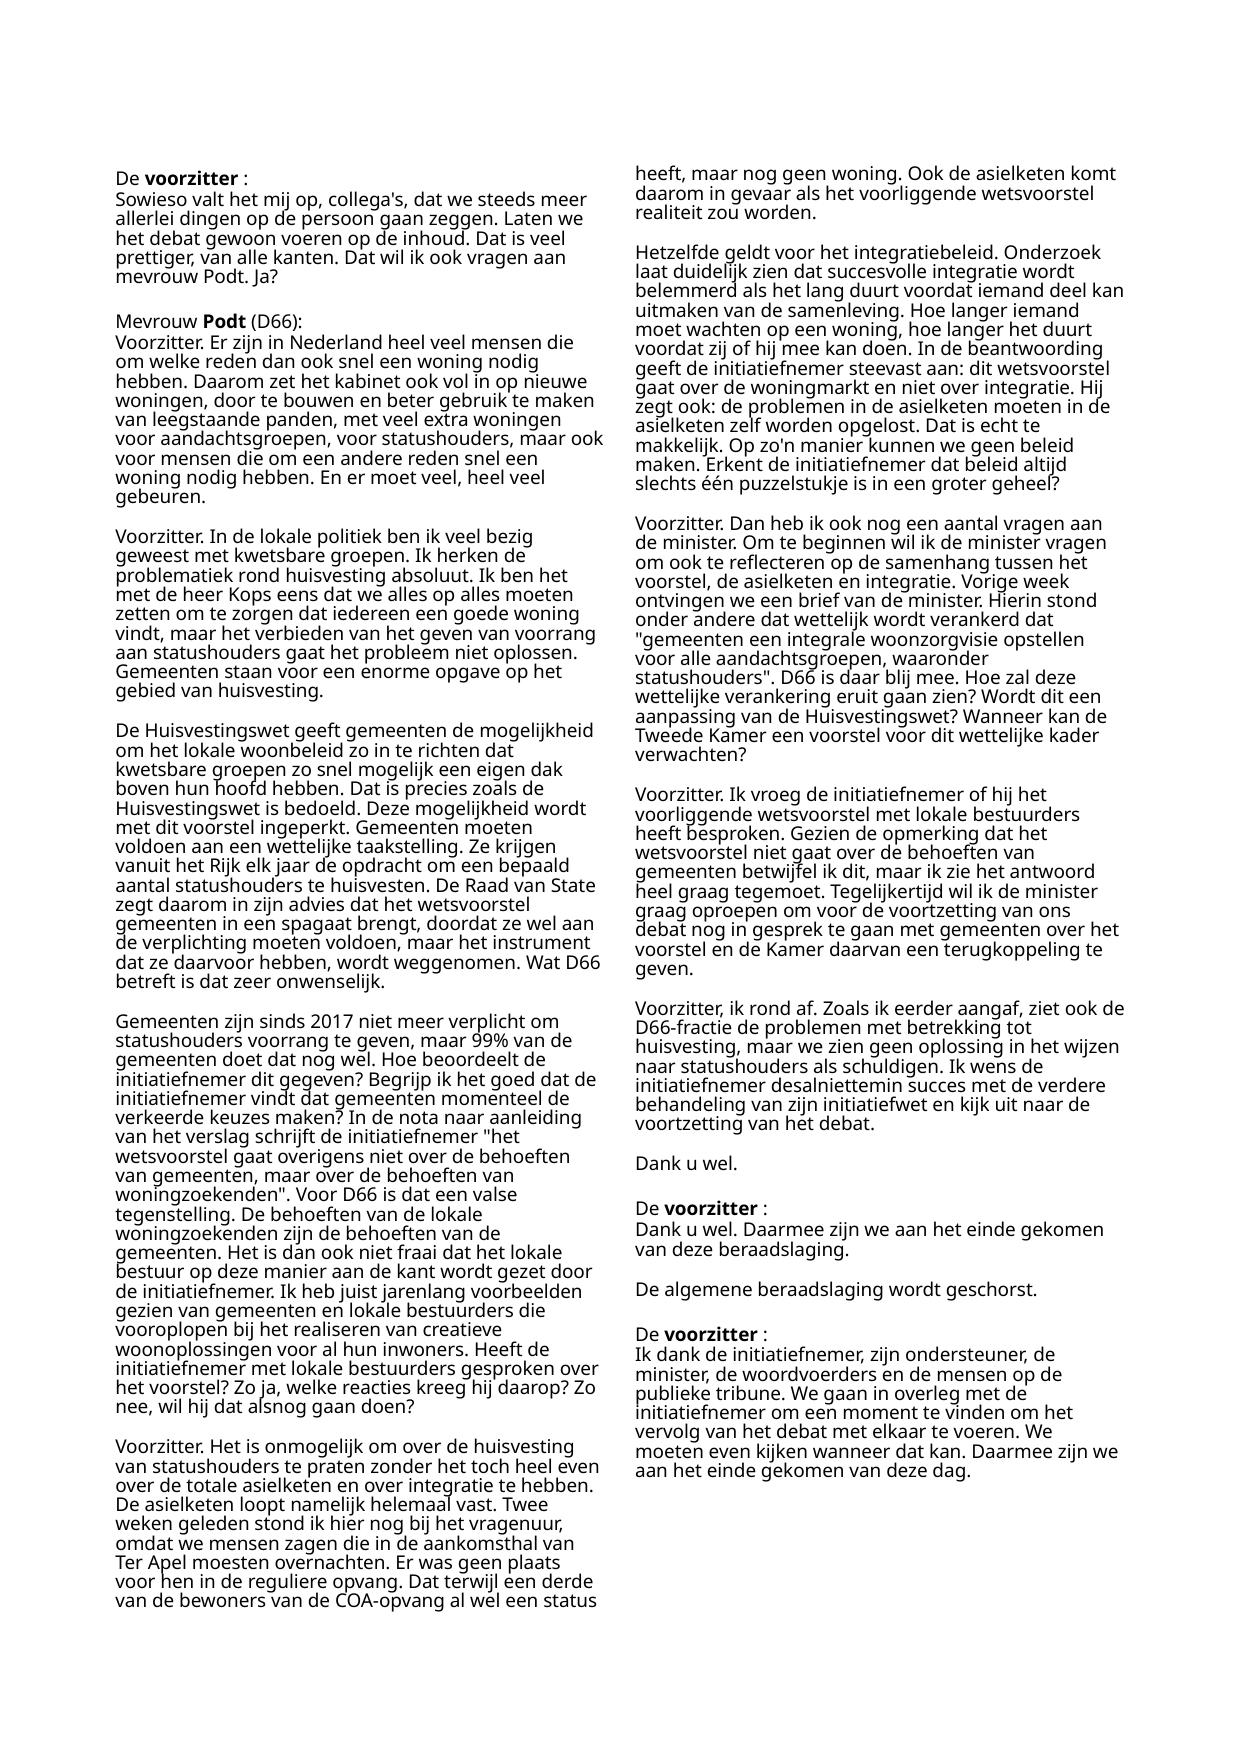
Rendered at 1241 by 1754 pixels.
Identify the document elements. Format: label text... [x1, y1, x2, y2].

text Sowieso valt het mij op, collega's, dat we steeds meer allerlei dingen op de persoon gaan zeggen. Laten we het debat gewoon voeren op de inhoud. Dat is veel prettiger, van alle kanten. Dat wil ik ook vragen aan mevrouw Podt. Ja? [115, 191, 605, 287]
text Voorzitter. Ik vroeg de initiatiefnemer of hij het voorliggende wetsvoorstel met lokale bestuurders heeft besproken. Gezien de opmerking dat het wetsvoorstel niet gaat over de behoeften van gemeenten betwijfel ik dit, maar ik zie het antwoord heel graag tegemoet. Tegelijkertijd wil ik de minister graag oproepen om voor de voortzetting van ons debat nog in gesprek te gaan met gemeenten over het voorstel en de Kamer daarvan een terugkoppeling te geven. [635, 786, 1125, 979]
text Ik dank de initiatiefnemer, zijn ondersteuner, de minister, de woordvoerders en de mensen op de publieke tribune. We gaan in overleg met de initiatiefnemer om een moment te vinden om het vervolg van het debat met elkaar te voeren. We moeten even kijken wanneer dat kan. Daarmee zijn we aan het einde gekomen van deze dag. [635, 1346, 1125, 1481]
text Dank u wel. Daarmee zijn we aan het einde gekomen van deze beraadslaging. [635, 1221, 1125, 1260]
text Gemeenten zijn sinds 2017 niet meer verplicht om statushouders voorrang te geven, maar 99% van de gemeenten doet dat nog wel. Hoe beoordeelt de initiatiefnemer dit gegeven? Begrijp ik het goed dat de initiatiefnemer vindt dat gemeenten momenteel de verkeerde keuzes maken? In de nota naar aanleiding van het verslag schrijft de initiatiefnemer "het wetsvoorstel gaat overigens niet over de behoeften van gemeenten, maar over de behoeften van woningzoekenden". Voor D66 is dat een valse tegenstelling. De behoeften van de lokale woningzoekenden zijn de behoeften van de gemeenten. Het is dan ook niet fraai dat het lokale bestuur op deze manier aan de kant wordt gezet door de initiatiefnemer. Ik heb juist jarenlang voorbeelden gezien van gemeenten en lokale bestuurders die vooroplopen bij het realiseren van creatieve woonoplossingen voor al hun inwoners. Heeft de initiatiefnemer met lokale bestuurders gesproken over het voorstel? Zo ja, welke reacties kreeg hij daarop? Zo nee, wil hij dat alsnog gaan doen? [115, 1013, 605, 1418]
text De algemene beraadslaging wordt geschorst. [635, 1281, 1125, 1300]
text Voorzitter, ik rond af. Zoals ik eerder aangaf, ziet ook de D66-fractie de problemen met betrekking tot huisvesting, maar we zien geen oplossing in het wijzen naar statushouders als schuldigen. Ik wens de initiatiefnemer desalniettemin succes met de verdere behandeling van zijn initiatiefwet en kijk uit naar de voortzetting van het debat. [635, 1000, 1125, 1135]
text De Huisvestingswet geeft gemeenten de mogelijkheid om het lokale woonbeleid zo in te richten dat kwetsbare groepen zo snel mogelijk een eigen dak boven hun hoofd hebben. Dat is precies zoals de Huisvestingswet is bedoeld. Deze mogelijkheid wordt met dit voorstel ingeperkt. Gemeenten moeten voldoen aan een wettelijke taakstelling. Ze krijgen vanuit het Rijk elk jaar de opdracht om een bepaald aantal statushouders te huisvesten. De Raad van State zegt daarom in zijn advies dat het wetsvoorstel gemeenten in een spagaat brengt, doordat ze wel aan de verplichting moeten voldoen, maar het instrument dat ze daarvoor hebben, wordt weggenomen. Wat D66 betreft is dat zeer onwenselijk. [115, 722, 605, 992]
text Voorzitter. In de lokale politiek ben ik veel bezig geweest met kwetsbare groepen. Ik herken de problematiek rond huisvesting absoluut. Ik ben het met de heer Kops eens dat we alles op alles moeten zetten om te zorgen dat iedereen een goede woning vindt, maar het verbieden van het geven van voorrang aan statushouders gaat het probleem niet oplossen. Gemeenten staan voor een enorme opgave op het gebied van huisvesting. [115, 528, 605, 702]
text De voorzitter : [115, 165, 605, 191]
text Voorzitter. Dan heb ik ook nog een aantal vragen aan de minister. Om te beginnen wil ik de minister vragen om ook te reflecteren op de samenhang tussen het voorstel, de asielketen en integratie. Vorige week ontvingen we een brief van de minister. Hierin stond onder andere dat wettelijk wordt verankerd dat "gemeenten een integrale woonzorgvisie opstellen voor alle aandachtsgroepen, waaronder statushouders". D66 is daar blij mee. Hoe zal deze wettelijke verankering eruit gaan zien? Wordt dit een aanpassing van de Huisvestingswet? Wanneer kan de Tweede Kamer een voorstel voor dit wettelijke kader verwachten? [635, 515, 1125, 766]
text De voorzitter : [635, 1321, 1125, 1346]
text heeft, maar nog geen woning. Ook de asielketen komt daarom in gevaar als het voorliggende wetsvoorstel realiteit zou worden. [635, 165, 1125, 223]
text Voorzitter. Er zijn in Nederland heel veel mensen die om welke reden dan ook snel een woning nodig hebben. Daarom zet het kabinet ook vol in op nieuwe woningen, door te bouwen en beter gebruik te maken van leegstaande panden, met veel extra woningen voor aandachtsgroepen, voor statushouders, maar ook voor mensen die om een andere reden snel een woning nodig hebben. En er moet veel, heel veel gebeuren. [115, 334, 605, 507]
text Hetzelfde geldt voor het integratiebeleid. Onderzoek laat duidelijk zien dat succesvolle integratie wordt belemmerd als het lang duurt voordat iemand deel kan uitmaken van de samenleving. Hoe langer iemand moet wachten op een woning, hoe langer het duurt voordat zij of hij mee kan doen. In de beantwoording geeft de initiatiefnemer steevast aan: dit wetsvoorstel gaat over de woningmarkt en niet over integratie. Hij zegt ook: de problemen in de asielketen moeten in de asielketen zelf worden opgelost. Dat is echt te makkelijk. Op zo'n manier kunnen we geen beleid maken. Erkent de initiatiefnemer dat beleid altijd slechts één puzzelstukje is in een groter geheel? [635, 244, 1125, 494]
text Mevrouw Podt (D66): [115, 308, 605, 334]
text De voorzitter : [635, 1196, 1125, 1221]
text Dank u wel. [635, 1155, 1125, 1175]
text Voorzitter. Het is onmogelijk om over de huisvesting van statushouders te praten zonder het toch heel even over de totale asielketen en over integratie te hebben. De asielketen loopt namelijk helemaal vast. Twee weken geleden stond ik hier nog bij het vragenuur, omdat we mensen zagen die in de aankomsthal van Ter Apel moesten overnachten. Er was geen plaats voor hen in de reguliere opvang. Dat terwijl een derde van de bewoners van de COA-opvang al wel een status [115, 1438, 605, 1612]
